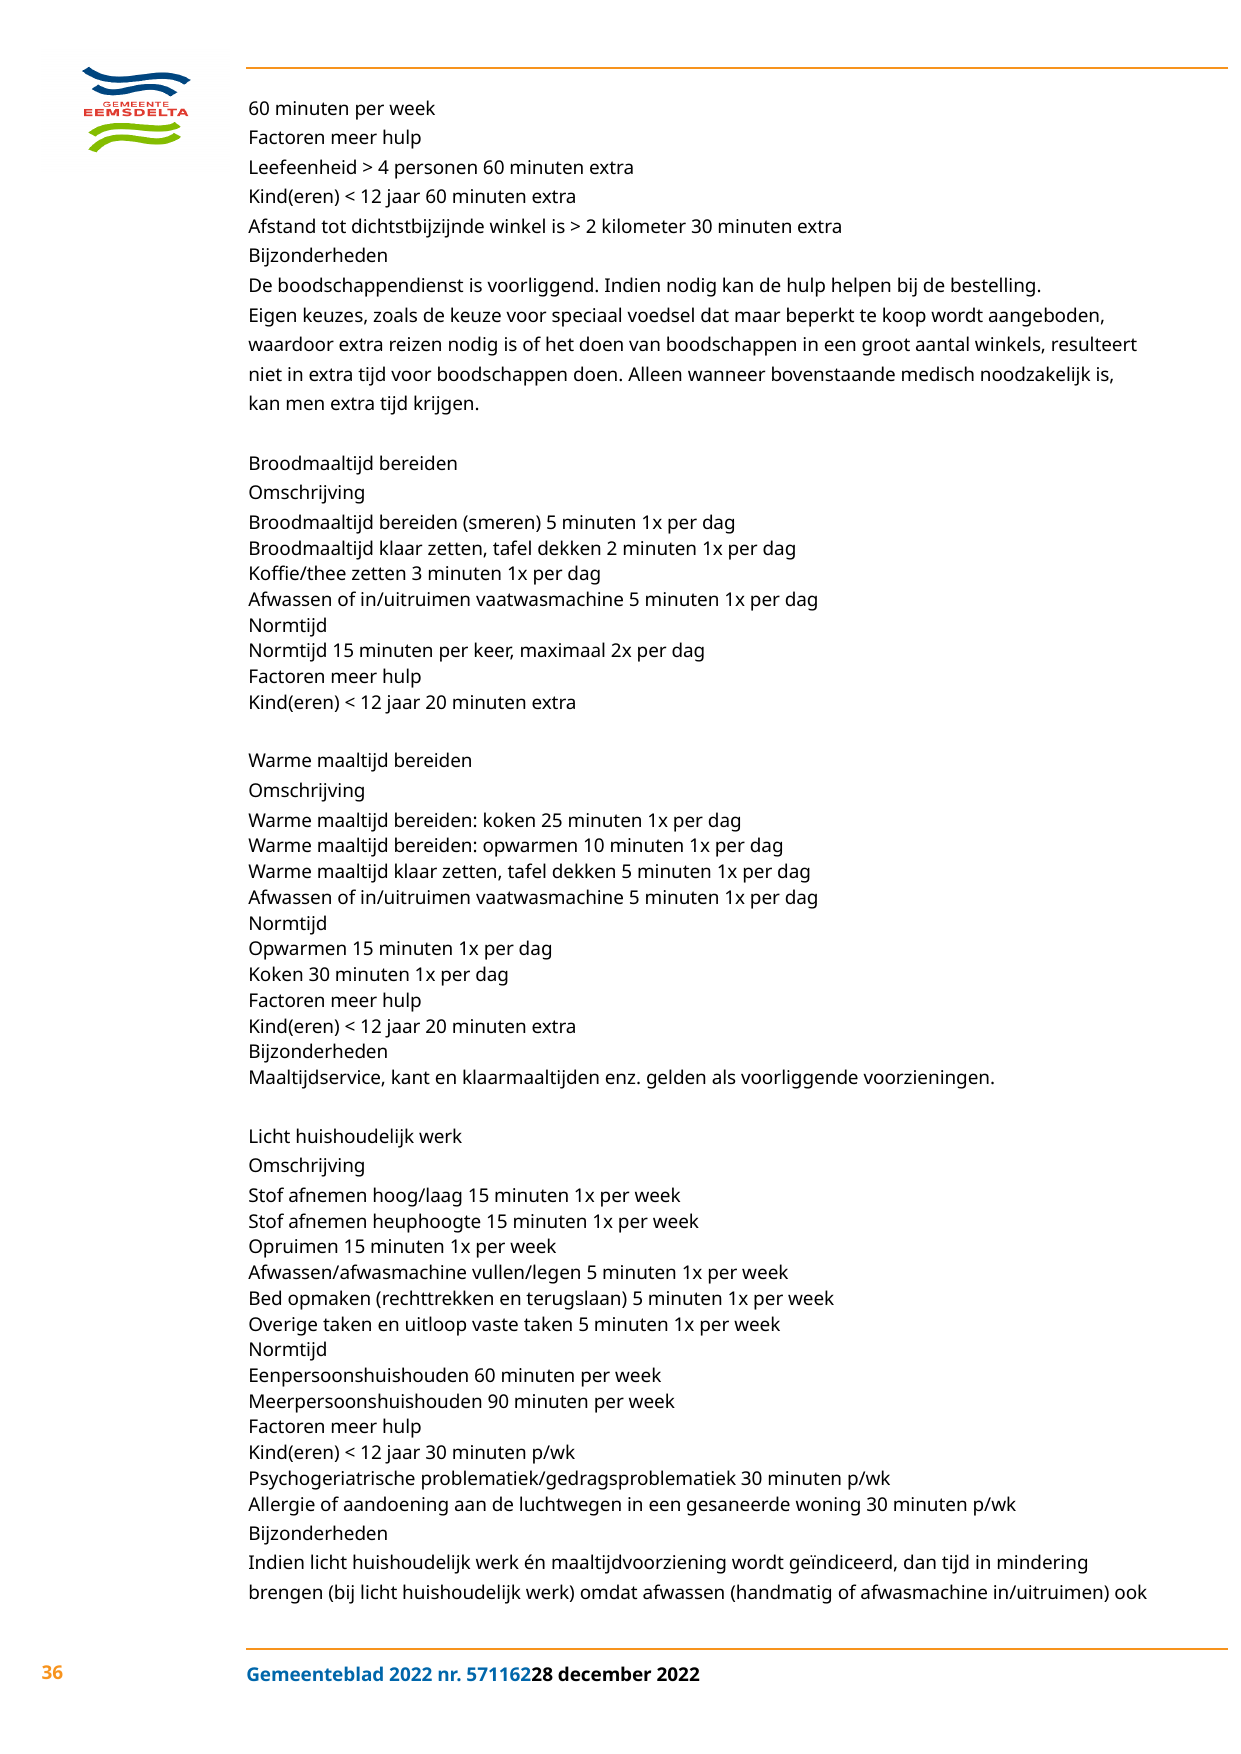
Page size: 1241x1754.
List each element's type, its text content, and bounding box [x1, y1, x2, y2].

table_cell Normtijd 15 minuten per keer, maximaal 2x per dag [248, 638, 1152, 663]
table_cell Eenpersoonshuishouden 60 minuten per week [248, 1362, 1152, 1388]
table_cell Overige taken en uitloop vaste taken 5 minuten 1x per week [248, 1311, 1152, 1336]
table_cell Meerpersoonshuishouden 90 minuten per week [248, 1388, 1152, 1414]
table_cell Normtijd [248, 612, 1152, 638]
table_cell Afwassen/afwasmachine vullen/legen 5 minuten 1x per week [248, 1259, 1152, 1285]
table_cell Allergie of aandoening aan de luchtwegen in een gesaneerde woning 30 minuten p/wk [248, 1491, 1152, 1517]
table_cell Koken 30 minuten 1x per dag [248, 961, 1152, 987]
table_cell Factoren meer hulp [248, 664, 1152, 689]
table_cell Factoren meer hulp [248, 987, 1152, 1013]
table_cell Normtijd [248, 1336, 1152, 1362]
table_cell Normtijd [248, 910, 1152, 936]
text Leefeenheid > 4 personen 60 minuten extra [248, 154, 1152, 180]
text Bijzonderheden [248, 243, 1152, 268]
text Eigen keuzes, zoals de keuze voor speciaal voedsel dat maar beperkt te koop wordt aangeboden, waardoor extra reizen nodig is of het doen van boodschappen in een groot aantal winkels, resulteert niet in extra tijd voor boodschappen doen. Alleen wanneer bovenstaande medisch noodzakelijk is, kan men extra tijd krijgen. [248, 302, 1152, 416]
table_cell Warme maaltijd klaar zetten, tafel dekken 5 minuten 1x per dag [248, 859, 1152, 884]
table_cell Stof afnemen heuphoogte 15 minuten 1x per week [248, 1208, 1152, 1233]
table_cell Factoren meer hulp [248, 1414, 1152, 1439]
text Indien licht huishoudelijk werk én maaltijdvoorziening wordt geïndiceerd, dan tijd in mindering brengen (bij licht huishoudelijk werk) omdat afwassen (handmatig of afwasmachine in/uitruimen) ook [248, 1549, 1152, 1605]
text Afstand tot dichtstbijzijnde winkel is > 2 kilometer 30 minuten extra [248, 213, 1152, 239]
table_cell Afwassen of in/uitruimen vaatwasmachine 5 minuten 1x per dag [248, 884, 1152, 910]
picture [41, 47, 231, 172]
text Licht huishoudelijk werk [248, 1123, 1152, 1148]
table_header Stof afnemen hoog/laag 15 minuten 1x per week [248, 1182, 1152, 1208]
table_cell Koffie/thee zetten 3 minuten 1x per dag [248, 561, 1152, 586]
table_cell Kind(eren) < 12 jaar 20 minuten extra [248, 1013, 1152, 1038]
text 60 minuten per week [248, 95, 1152, 121]
table_cell Afwassen of in/uitruimen vaatwasmachine 5 minuten 1x per dag [248, 586, 1152, 612]
table_cell Warme maaltijd bereiden: opwarmen 10 minuten 1x per dag [248, 833, 1152, 858]
table_cell Psychogeriatrische problematiek/gedragsproblematiek 30 minuten p/wk [248, 1465, 1152, 1491]
text Omschrijving [248, 777, 1152, 803]
table_cell Kind(eren) < 12 jaar 30 minuten p/wk [248, 1439, 1152, 1465]
table_header Broodmaaltijd bereiden (smeren) 5 minuten 1x per dag [248, 509, 1152, 535]
text Broodmaaltijd bereiden [248, 450, 1152, 476]
text Bijzonderheden [248, 1520, 1152, 1546]
table_cell Opwarmen 15 minuten 1x per dag [248, 936, 1152, 961]
table_cell Opruimen 15 minuten 1x per week [248, 1234, 1152, 1259]
text Warme maaltijd bereiden [248, 748, 1152, 773]
text Factoren meer hulp [248, 124, 1152, 150]
table_cell Kind(eren) < 12 jaar 20 minuten extra [248, 689, 1152, 715]
text Omschrijving [248, 479, 1152, 505]
text Kind(eren) < 12 jaar 60 minuten extra [248, 183, 1152, 209]
table_cell Maaltijdservice, kant en klaarmaaltijden enz. gelden als voorliggende voorzieningen. [248, 1064, 1152, 1090]
table_header Warme maaltijd bereiden: koken 25 minuten 1x per dag [248, 807, 1152, 833]
text De boodschappendienst is voorliggend. Indien nodig kan de hulp helpen bij de bestelling. [248, 272, 1152, 298]
text Omschrijving [248, 1152, 1152, 1178]
table_cell Bijzonderheden [248, 1039, 1152, 1064]
table_cell Broodmaaltijd klaar zetten, tafel dekken 2 minuten 1x per dag [248, 535, 1152, 561]
table_cell Bed opmaken (rechttrekken en terugslaan) 5 minuten 1x per week [248, 1285, 1152, 1311]
